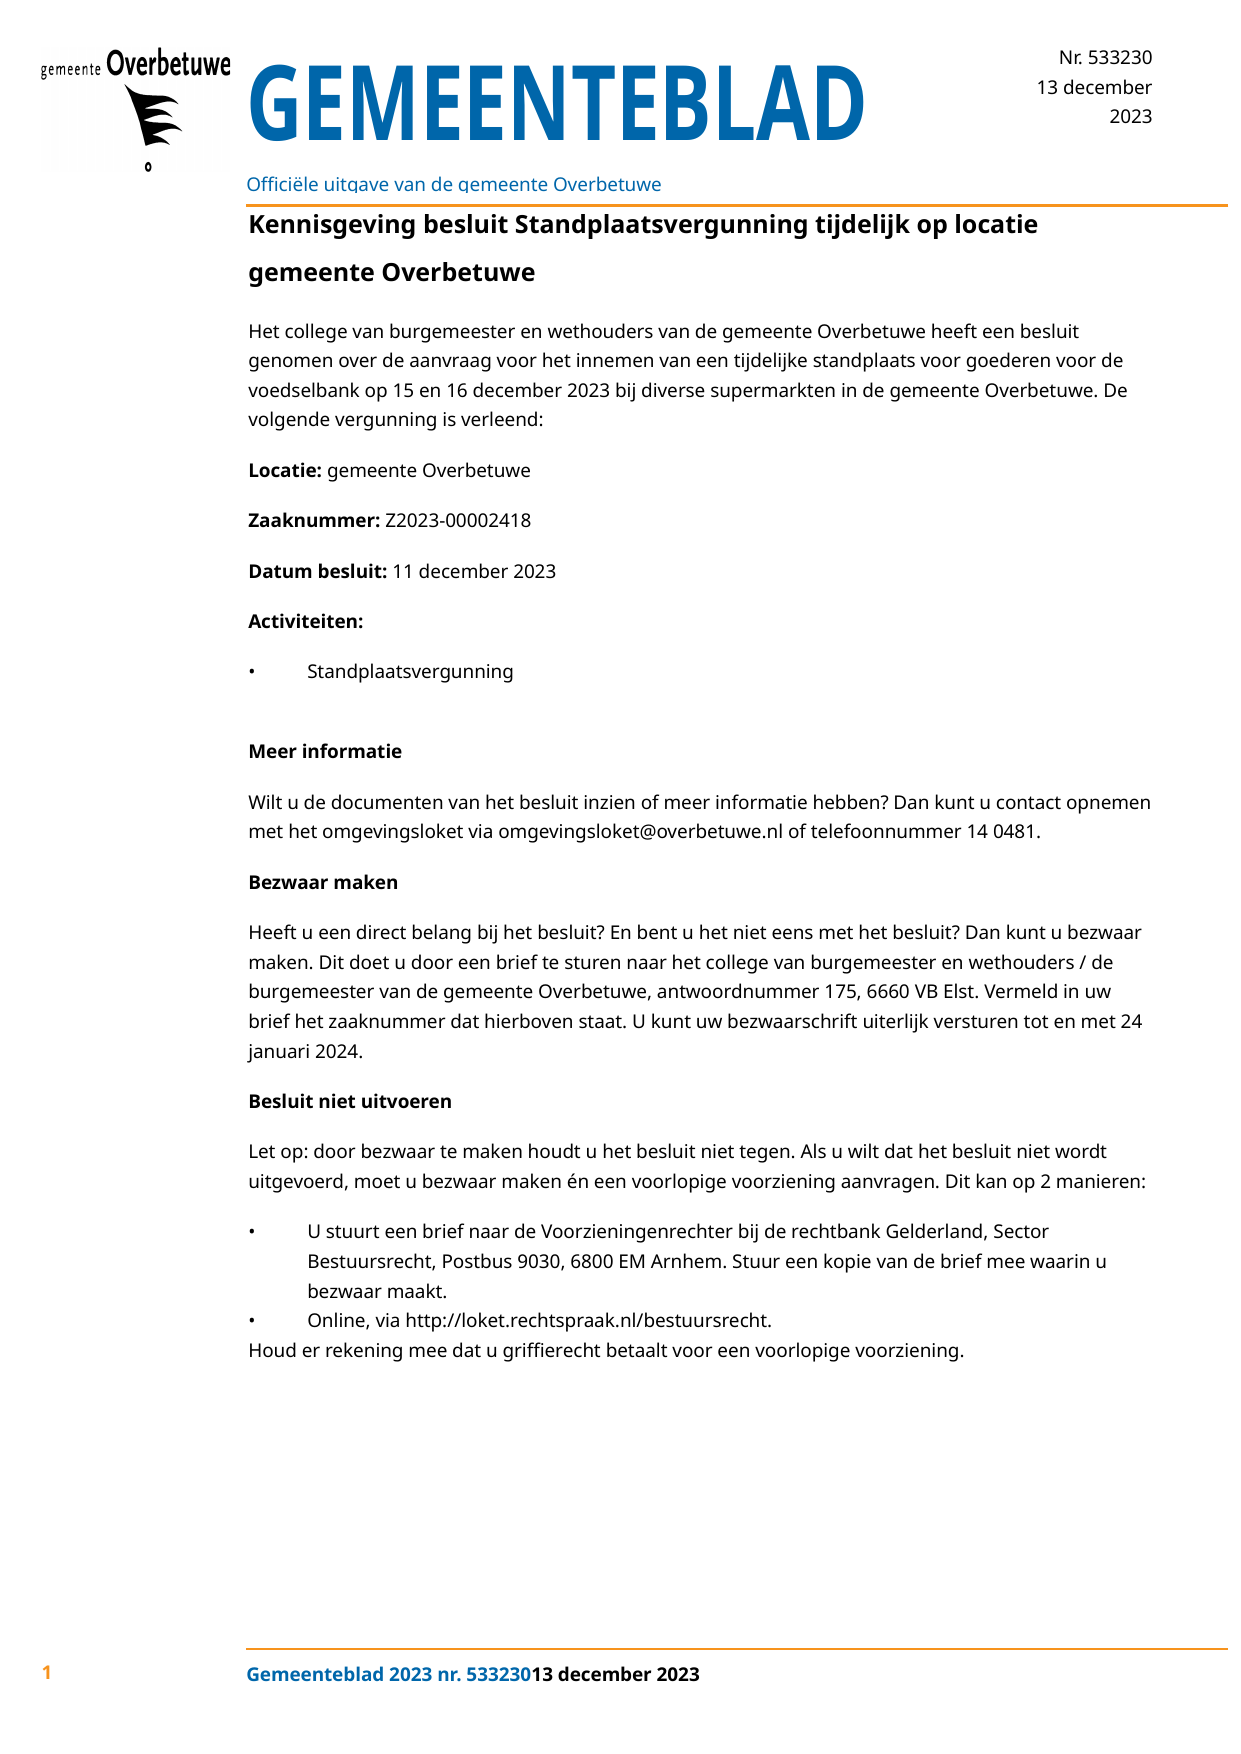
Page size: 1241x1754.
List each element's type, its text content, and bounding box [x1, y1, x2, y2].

text Zaaknummer: Z2023-00002418 [248, 507, 1152, 533]
text Houd er rekening mee dat u griffierecht betaalt voor een voorlopige voorziening. [248, 1337, 1152, 1363]
text Wilt u de documenten van het besluit inzien of meer informatie hebben? Dan kunt u contact opnemen met het omgevingsloket via omgevingsloket@overbetuwe.nl of telefoonnummer 14 0481. [248, 789, 1152, 844]
picture [41, 47, 231, 172]
text Heeft u een direct belang bij het besluit? En bent u het niet eens met het besluit? Dan kunt u bezwaar maken. Dit doet u door een brief te sturen naar het college van burgemeester en wethouders / de burgemeester van de gemeente Overbetuwe, antwoordnummer 175, 6660 VB Elst. Vermeld in uw brief het zaaknummer dat hierboven staat. U kunt uw bezwaarschrift uiterlijk versturen tot en met 24 januari 2024. [248, 919, 1152, 1064]
text Activiteiten: [248, 608, 1152, 634]
text Kennisgeving besluit Standplaatsvergunning tijdelijk op locatie gemeente Overbetuwe [248, 207, 1152, 288]
text Meer informatie [248, 739, 1152, 764]
text Let op: door bezwaar te maken houdt u het besluit niet tegen. Als u wilt dat het besluit niet wordt uitgevoerd, moet u bezwaar maken én een voorlopige voorziening aanvragen. Dit kan op 2 manieren: [248, 1139, 1152, 1194]
text Bezwaar maken [248, 869, 1152, 895]
list Online, via http://loket.rechtspraak.nl/bestuursrecht. [248, 1307, 1152, 1333]
text Het college van burgemeester en wethouders van de gemeente Overbetuwe heeft een besluit genomen over de aanvraag voor het innemen van een tijdelijke standplaats voor goederen voor de voedselbank op 15 en 16 december 2023 bij diverse supermarkten in de gemeente Overbetuwe. De volgende vergunning is verleend: [248, 318, 1152, 432]
text Locatie: gemeente Overbetuwe [248, 457, 1152, 483]
list U stuurt een brief naar de Voorzieningenrechter bij de rechtbank Gelderland, Sector Bestuursrecht, Postbus 9030, 6800 EM Arnhem. Stuur een kopie van de brief mee waarin u bezwaar maakt. [248, 1219, 1152, 1304]
text Datum besluit: 11 december 2023 [248, 558, 1152, 584]
list Standplaatsvergunning [248, 659, 1152, 684]
text Besluit niet uitvoeren [248, 1088, 1152, 1114]
